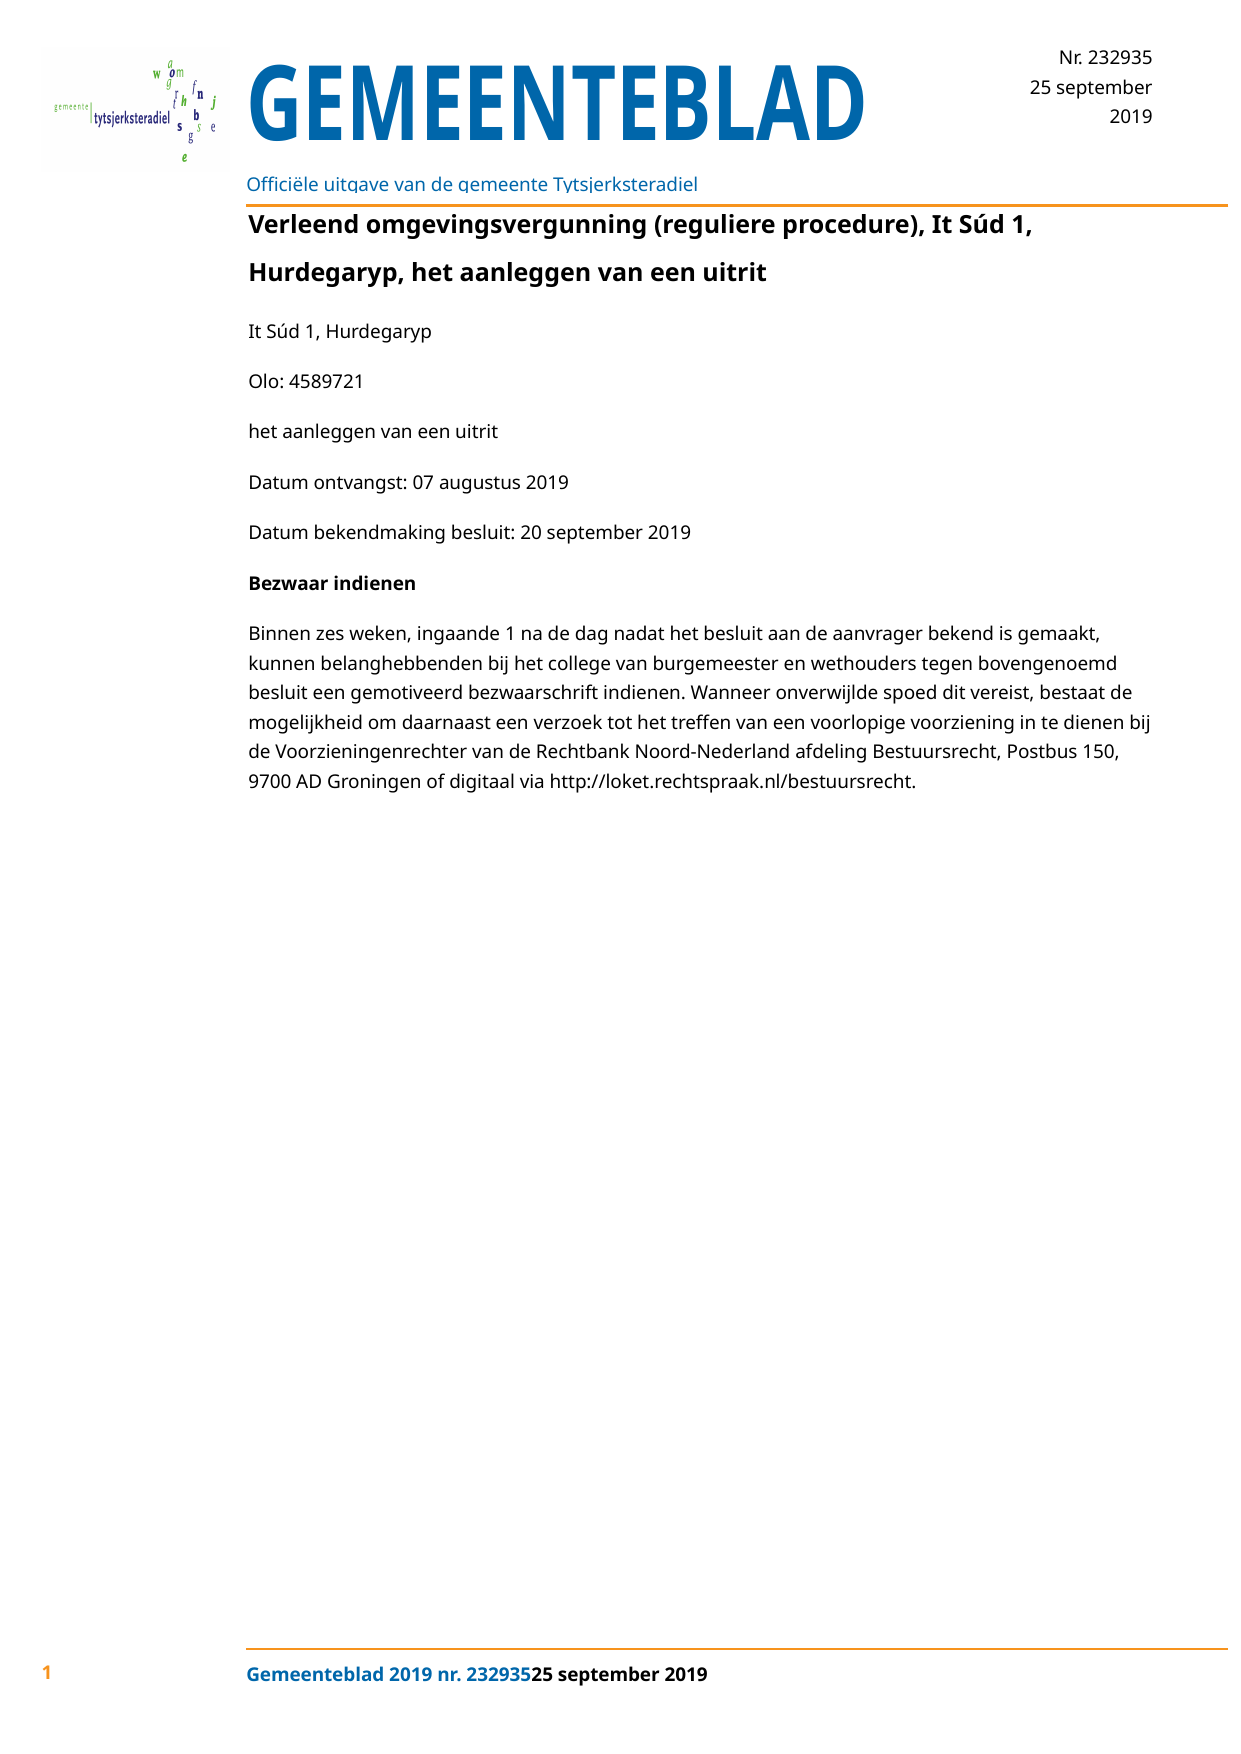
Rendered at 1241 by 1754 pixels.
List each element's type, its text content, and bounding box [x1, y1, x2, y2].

picture [41, 47, 231, 172]
text Verleend omgevingsvergunning (reguliere procedure), It Súd 1, Hurdegaryp, het aanleggen van een uitrit [248, 207, 1152, 288]
text Olo: 4589721 [248, 368, 1152, 394]
text Datum ontvangst: 07 augustus 2019 [248, 469, 1152, 495]
text It Súd 1, Hurdegaryp [248, 318, 1152, 344]
text Binnen zes weken, ingaande 1 na de dag nadat het besluit aan de aanvrager bekend is gemaakt, kunnen belanghebbenden bij het college van burgemeester en wethouders tegen bovengenoemd besluit een gemotiveerd bezwaarschrift indienen. Wanneer onverwijlde spoed dit vereist, bestaat de mogelijkheid om daarnaast een verzoek tot het treffen van een voorlopige voorziening in te dienen bij de Voorzieningenrechter van de Rechtbank Noord-Nederland afdeling Bestuursrecht, Postbus 150, 9700 AD Groningen of digitaal via http://loket.rechtspraak.nl/bestuursrecht. [248, 620, 1152, 794]
text Bezwaar indienen [248, 570, 1152, 596]
text Datum bekendmaking besluit: 20 september 2019 [248, 519, 1152, 545]
text het aanleggen van een uitrit [248, 419, 1152, 444]
